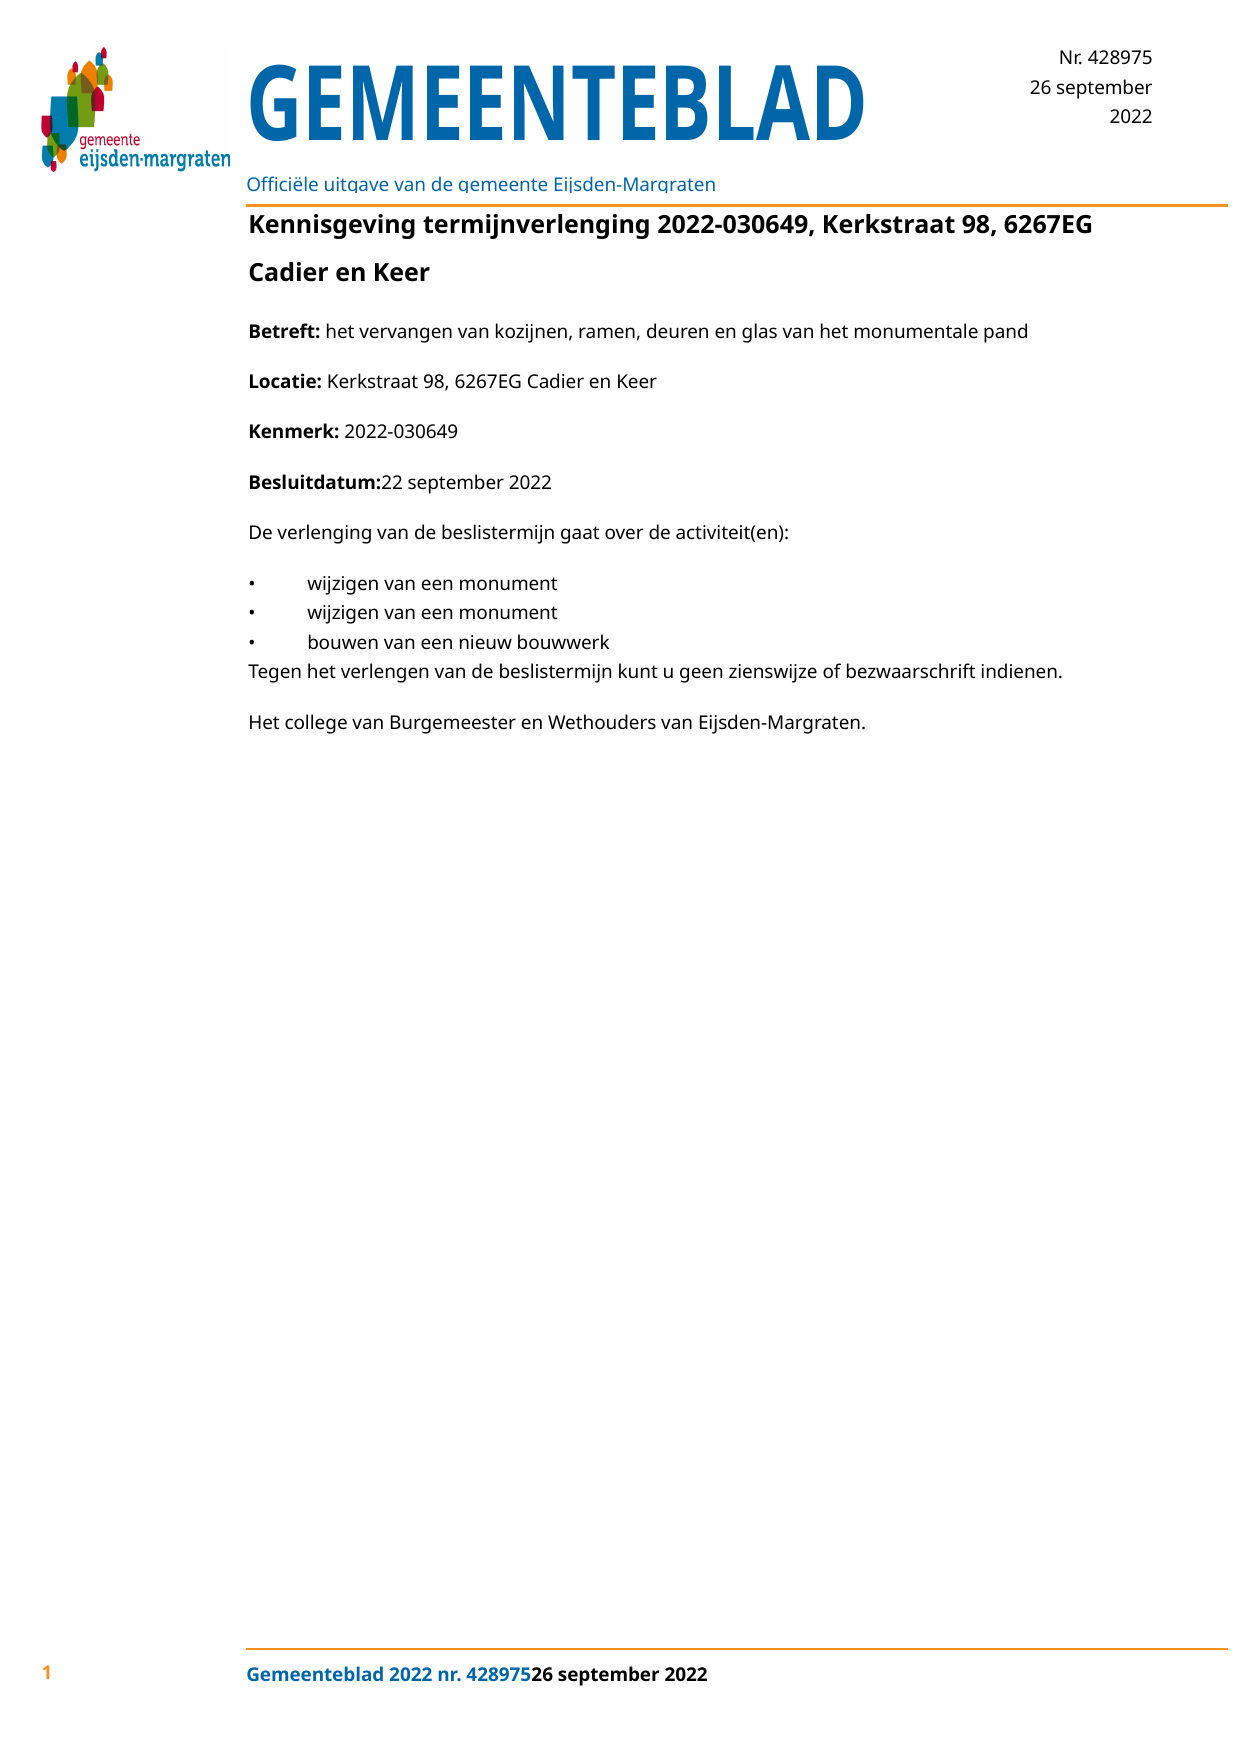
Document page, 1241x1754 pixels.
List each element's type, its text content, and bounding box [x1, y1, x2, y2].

picture [41, 47, 231, 172]
text Besluitdatum:22 september 2022 [248, 469, 1152, 495]
text Tegen het verlengen van de beslistermijn kunt u geen zienswijze of bezwaarschrift indienen. [248, 659, 1152, 684]
text Kenmerk: 2022-030649 [248, 419, 1152, 444]
text Het college van Burgemeester en Wethouders van Eijsden-Margraten. [248, 709, 1152, 735]
list bouwen van een nieuw bouwwerk [248, 629, 1152, 655]
text De verlenging van de beslistermijn gaat over de activiteit(en): [248, 519, 1152, 545]
text Betreft: het vervangen van kozijnen, ramen, deuren en glas van het monumentale pand [248, 318, 1152, 344]
list wijzigen van een monument [248, 570, 1152, 596]
text Locatie: Kerkstraat 98, 6267EG Cadier en Keer [248, 368, 1152, 394]
text Kennisgeving termijnverlenging 2022-030649, Kerkstraat 98, 6267EG Cadier en Keer [248, 207, 1152, 288]
list wijzigen van een monument [248, 599, 1152, 625]
